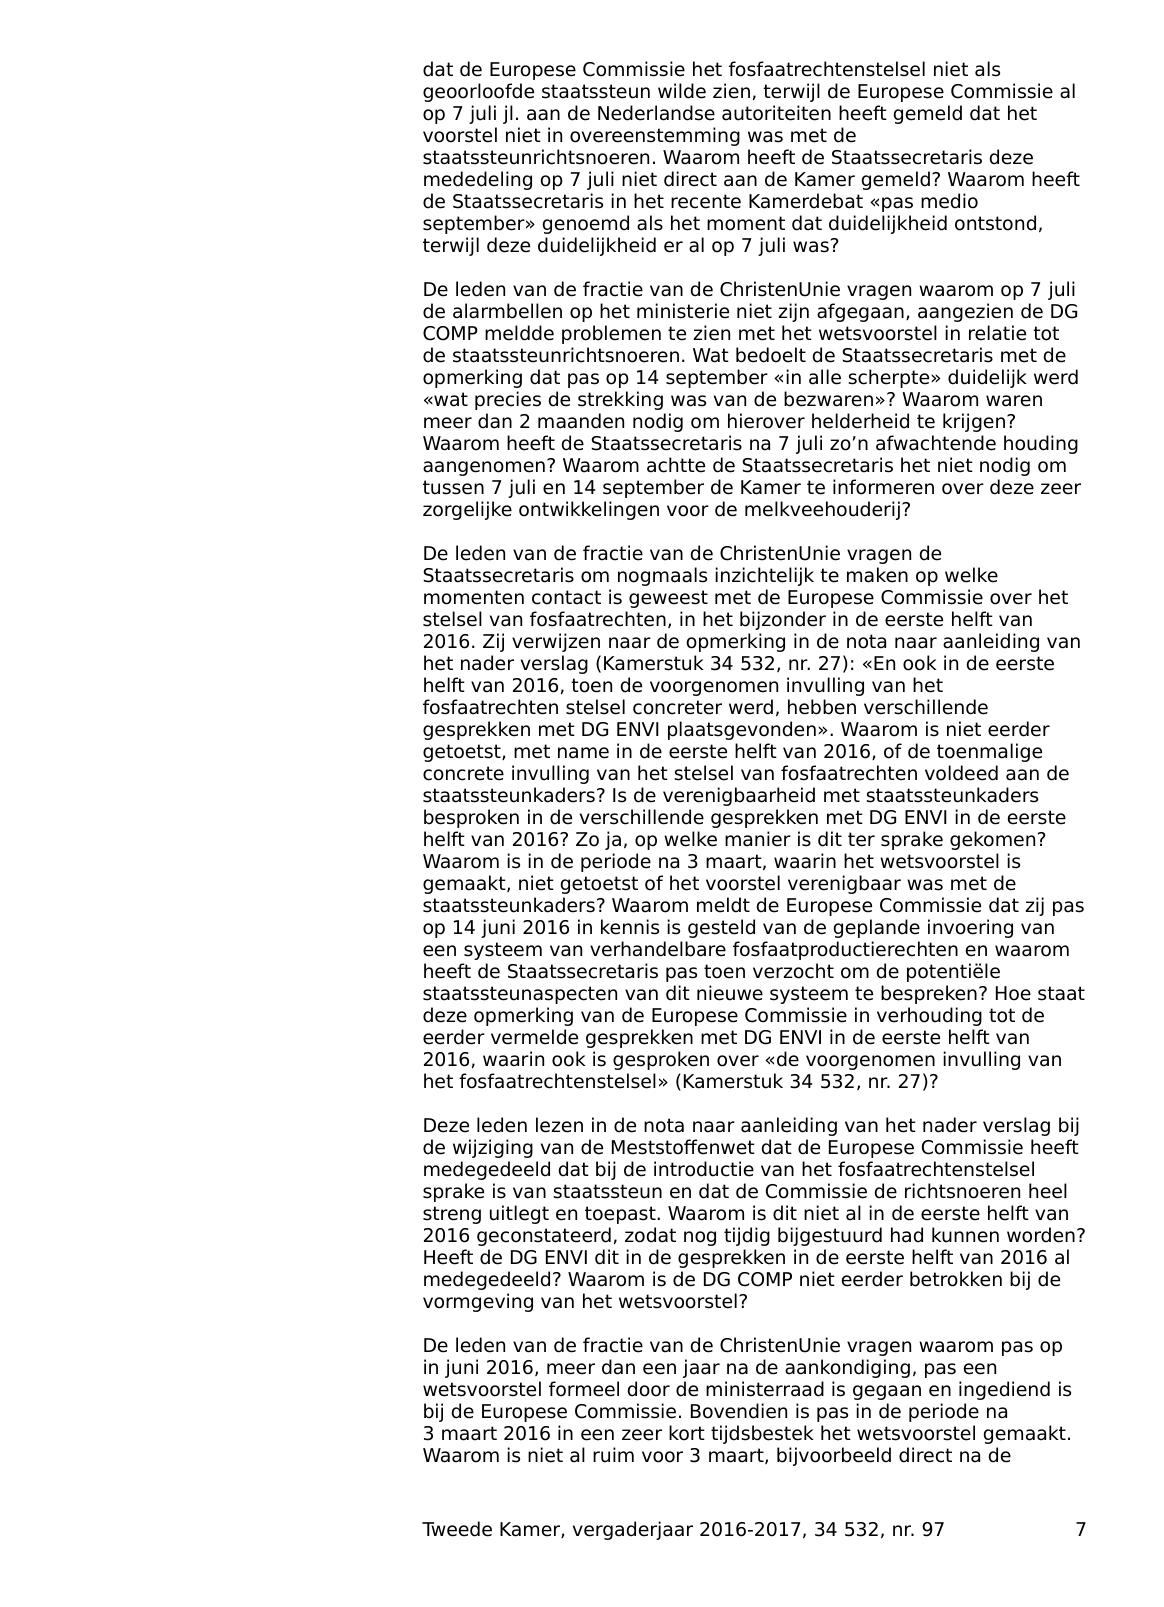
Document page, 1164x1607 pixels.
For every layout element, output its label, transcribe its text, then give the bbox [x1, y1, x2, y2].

text dat de Europese Commissie het fosfaatrechtenstelsel niet als geoorloofde staatssteun wilde zien, terwijl de Europese Commissie al op 7 juli jl. aan de Nederlandse autoriteiten heeft gemeld dat het voorstel niet in overeenstemming was met de staatssteunrichtsnoeren. Waarom heeft de Staatssecretaris deze mededeling op 7 juli niet direct aan de Kamer gemeld? Waarom heeft de Staatssecretaris in het recente Kamerdebat «pas medio september» genoemd als het moment dat duidelijkheid ontstond, terwijl deze duidelijkheid er al op 7 juli was? [422, 59, 1087, 257]
text De leden van de fractie van de ChristenUnie vragen de Staatssecretaris om nogmaals inzichtelijk te maken op welke momenten contact is geweest met de Europese Commissie over het stelsel van fosfaatrechten, in het bijzonder in de eerste helft van 2016. Zij verwijzen naar de opmerking in de nota naar aanleiding van het nader verslag (Kamerstuk 34 532, nr. 27): «En ook in de eerste helft van 2016, toen de voorgenomen invulling van het fosfaatrechten stelsel concreter werd, hebben verschillende gesprekken met DG ENVI plaatsgevonden». Waarom is niet eerder getoetst, met name in de eerste helft van 2016, of de toenmalige concrete invulling van het stelsel van fosfaatrechten voldeed aan de staatssteunkaders? Is de verenigbaarheid met staatssteunkaders besproken in de verschillende gesprekken met DG ENVI in de eerste helft van 2016? Zo ja, op welke manier is dit ter sprake gekomen? Waarom is in de periode na 3 maart, waarin het wetsvoorstel is gemaakt, niet getoetst of het voorstel verenigbaar was met de staatssteunkaders? Waarom meldt de Europese Commissie dat zij pas op 14 juni 2016 in kennis is gesteld van de geplande invoering van een systeem van verhandelbare fosfaatproductierechten en waarom heeft de Staatssecretaris pas toen verzocht om de potentiële staatssteunaspecten van dit nieuwe systeem te bespreken? Hoe staat deze opmerking van de Europese Commissie in verhouding tot de eerder vermelde gesprekken met DG ENVI in de eerste helft van 2016, waarin ook is gesproken over «de voorgenomen invulling van het fosfaatrechtenstelsel» (Kamerstuk 34 532, nr. 27)? [422, 543, 1087, 1092]
text De leden van de fractie van de ChristenUnie vragen waarom pas op in juni 2016, meer dan een jaar na de aankondiging, pas een wetsvoorstel formeel door de ministerraad is gegaan en ingediend is bij de Europese Commissie. Bovendien is pas in de periode na 3 maart 2016 in een zeer kort tijdsbestek het wetsvoorstel gemaakt. Waarom is niet al ruim voor 3 maart, bijvoorbeeld direct na de [422, 1335, 1087, 1467]
text Deze leden lezen in de nota naar aanleiding van het nader verslag bij de wijziging van de Meststoffenwet dat de Europese Commissie heeft medegedeeld dat bij de introductie van het fosfaatrechtenstelsel sprake is van staatssteun en dat de Commissie de richtsnoeren heel streng uitlegt en toepast. Waarom is dit niet al in de eerste helft van 2016 geconstateerd, zodat nog tijdig bijgestuurd had kunnen worden? Heeft de DG ENVI dit in de gesprekken in de eerste helft van 2016 al medegedeeld? Waarom is de DG COMP niet eerder betrokken bij de vormgeving van het wetsvoorstel? [422, 1115, 1087, 1312]
text De leden van de fractie van de ChristenUnie vragen waarom op 7 juli de alarmbellen op het ministerie niet zijn afgegaan, aangezien de DG COMP meldde problemen te zien met het wetsvoorstel in relatie tot de staatssteunrichtsnoeren. Wat bedoelt de Staatssecretaris met de opmerking dat pas op 14 september «in alle scherpte» duidelijk werd «wat precies de strekking was van de bezwaren»? Waarom waren meer dan 2 maanden nodig om hierover helderheid te krijgen? Waarom heeft de Staatssecretaris na 7 juli zo’n afwachtende houding aangenomen? Waarom achtte de Staatssecretaris het niet nodig om tussen 7 juli en 14 september de Kamer te informeren over deze zeer zorgelijke ontwikkelingen voor de melkveehouderij? [422, 279, 1087, 521]
